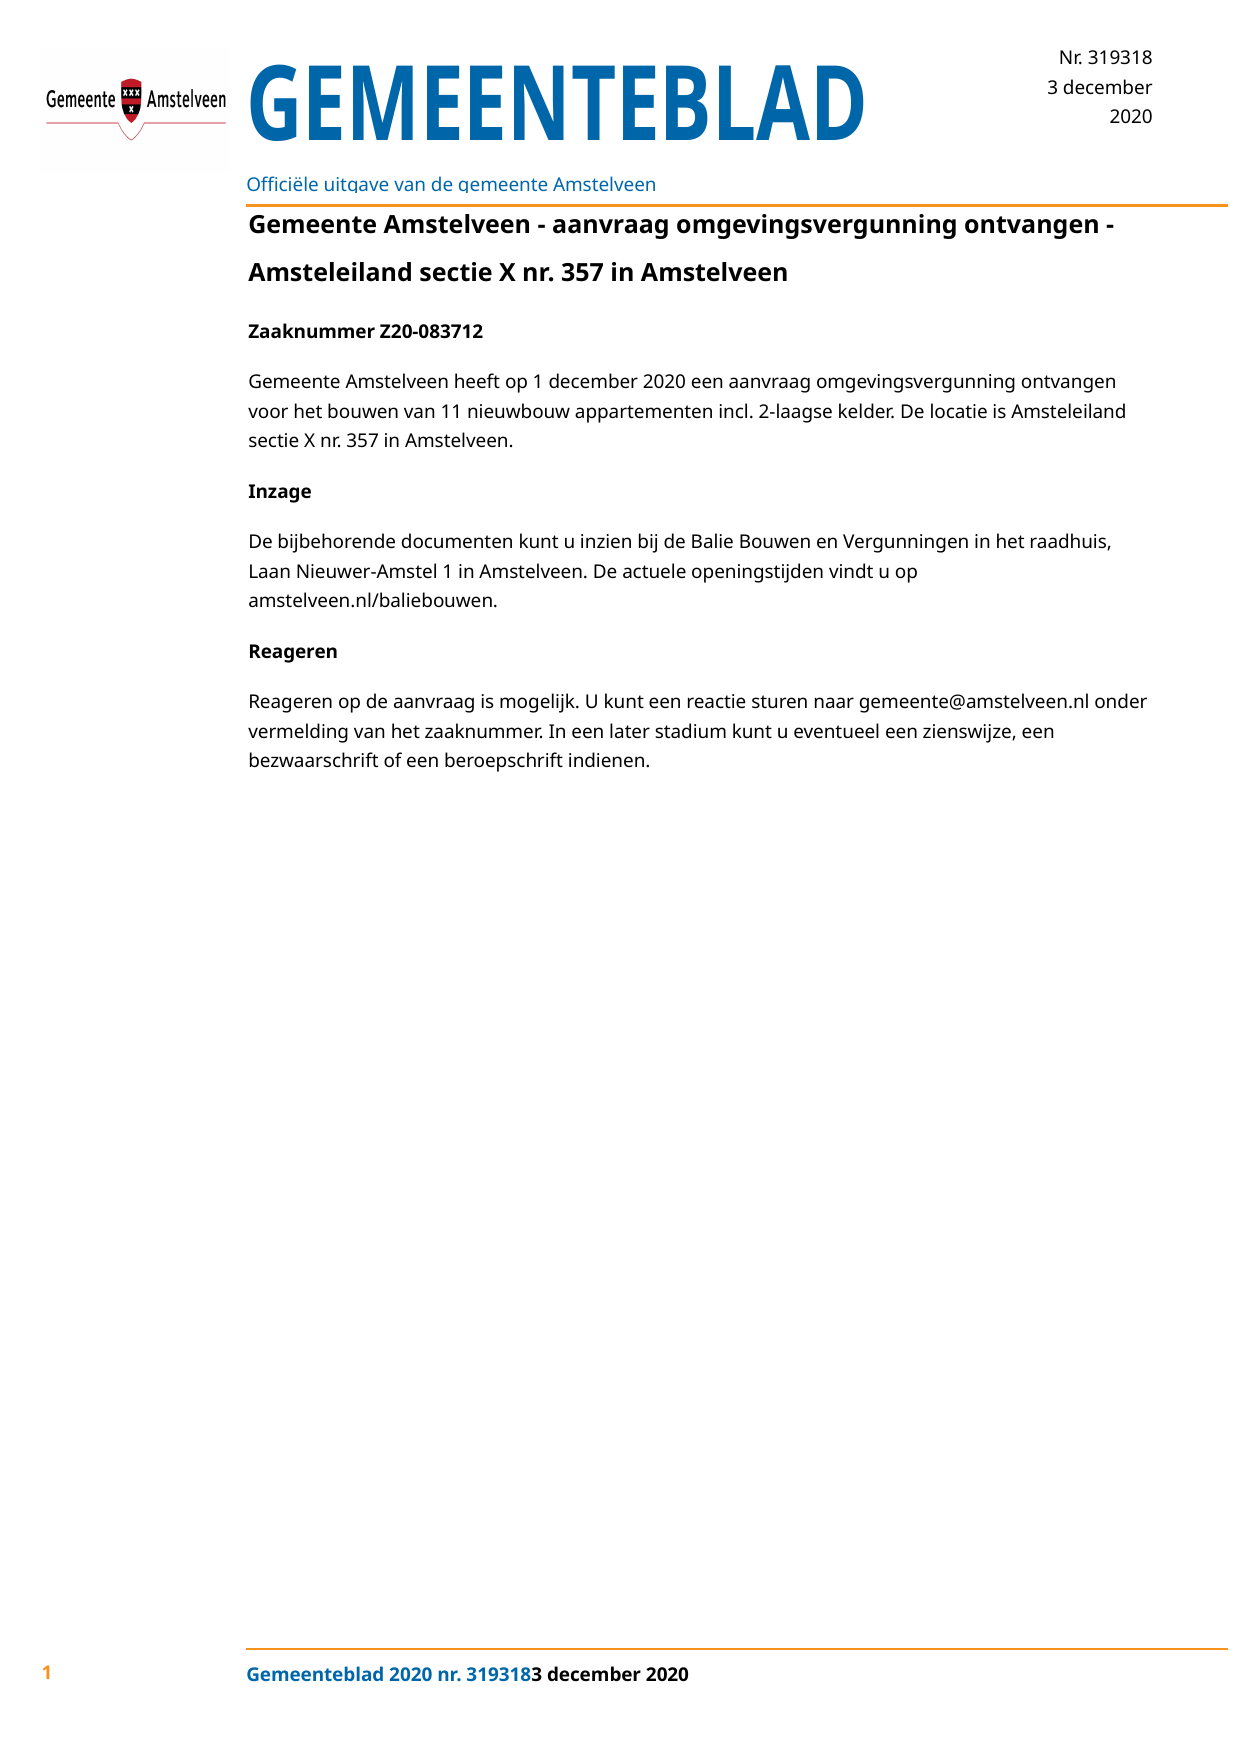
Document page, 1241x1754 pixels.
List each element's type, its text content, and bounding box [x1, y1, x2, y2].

text Gemeente Amstelveen - aanvraag omgevingsvergunning ontvangen - Amsteleiland sectie X nr. 357 in Amstelveen [248, 207, 1152, 288]
text Inzage [248, 478, 1152, 504]
text Reageren op de aanvraag is mogelijk. U kunt een reactie sturen naar gemeente@amstelveen.nl onder vermelding van het zaaknummer. In een later stadium kunt u eventueel een zienswijze, een bezwaarschrift of een beroepschrift indienen. [248, 688, 1152, 773]
picture [41, 47, 231, 172]
text Zaaknummer Z20-083712 [248, 318, 1152, 344]
text De bijbehorende documenten kunt u inzien bij de Balie Bouwen en Vergunningen in het raadhuis, Laan Nieuwer-Amstel 1 in Amstelveen. De actuele openingstijden vindt u op amstelveen.nl/baliebouwen. [248, 528, 1152, 613]
text Reageren [248, 638, 1152, 664]
text Gemeente Amstelveen heeft op 1 december 2020 een aanvraag omgevingsvergunning ontvangen voor het bouwen van 11 nieuwbouw appartementen incl. 2-laagse kelder. De locatie is Amsteleiland sectie X nr. 357 in Amstelveen. [248, 368, 1152, 453]
